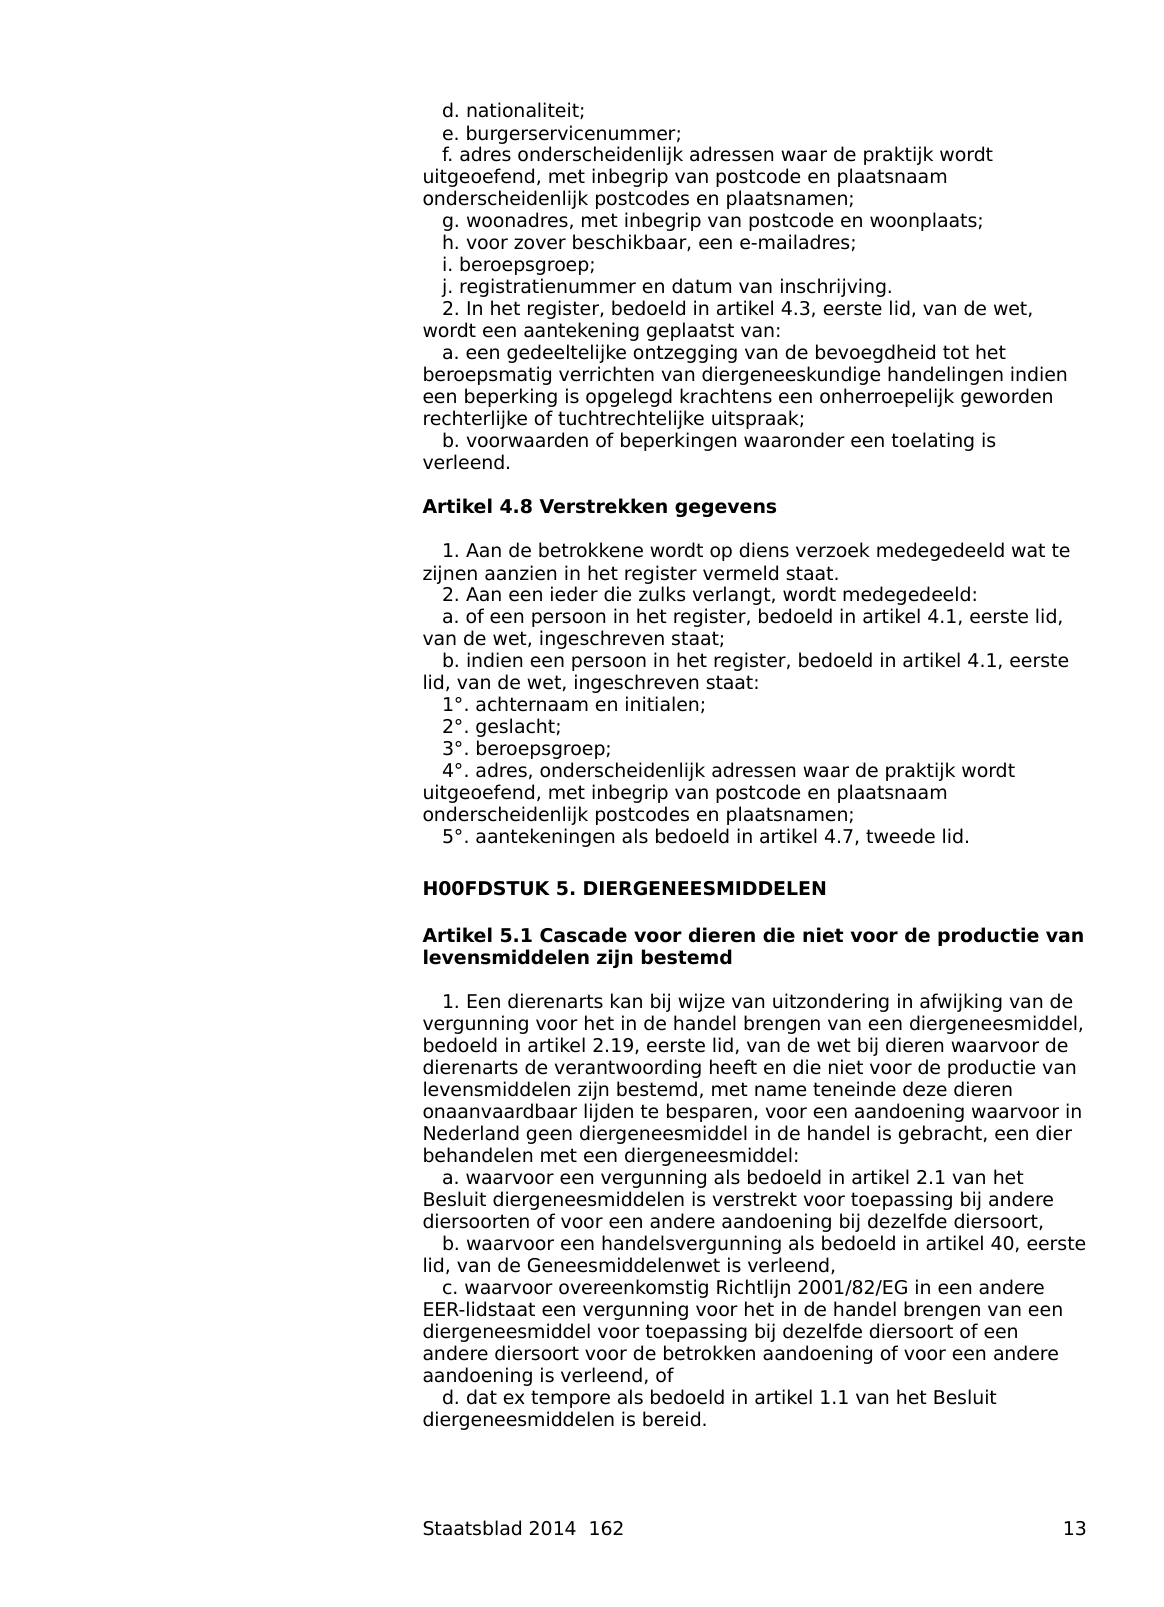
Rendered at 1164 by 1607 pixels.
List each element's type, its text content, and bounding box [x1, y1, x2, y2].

text d. dat ex tempore als bedoeld in artikel 1.1 van het Besluit diergeneesmiddelen is bereid. [422, 1387, 1087, 1431]
text 5°. aantekeningen als bedoeld in artikel 4.7, tweede lid. [422, 826, 1087, 848]
text a. een gedeeltelijke ontzegging van de bevoegdheid tot het beroepsmatig verrichten van diergeneeskundige handelingen indien een beperking is opgelegd krachtens een onherroepelijk geworden rechterlijke of tuchtrechtelijke uitspraak; [422, 342, 1087, 430]
subtitle H00FDSTUK 5. DIERGENEESMIDDELEN [422, 878, 1087, 900]
text 1. Aan de betrokkene wordt op diens verzoek medegedeeld wat te zijnen aanzien in het register vermeld staat. [422, 540, 1087, 584]
text b. waarvoor een handelsvergunning als bedoeld in artikel 40, eerste lid, van de Geneesmiddelenwet is verleend, [422, 1233, 1087, 1277]
text 1. Een dierenarts kan bij wijze van uitzondering in afwijking van de vergunning voor het in de handel brengen van een diergeneesmiddel, bedoeld in artikel 2.19, eerste lid, van de wet bij dieren waarvoor de dierenarts de verantwoording heeft en die niet voor de productie van levensmiddelen zijn bestemd, met name teneinde deze dieren onaanvaardbaar lijden te besparen, voor een aandoening waarvoor in Nederland geen diergeneesmiddel in de handel is gebracht, een dier behandelen met een diergeneesmiddel: [422, 991, 1087, 1167]
text f. adres onderscheidenlijk adressen waar de praktijk wordt uitgeoefend, met inbegrip van postcode en plaatsnaam onderscheidenlijk postcodes en plaatsnamen; [422, 144, 1087, 210]
text 3°. beroepsgroep; [422, 738, 1087, 760]
text g. woonadres, met inbegrip van postcode en woonplaats; [422, 210, 1087, 232]
text b. indien een persoon in het register, bedoeld in artikel 4.1, eerste lid, van de wet, ingeschreven staat: [422, 650, 1087, 694]
text b. voorwaarden of beperkingen waaronder een toelating is verleend. [422, 430, 1087, 474]
text a. waarvoor een vergunning als bedoeld in artikel 2.1 van het Besluit diergeneesmiddelen is verstrekt voor toepassing bij andere diersoorten of voor een andere aandoening bij dezelfde diersoort, [422, 1167, 1087, 1233]
text i. beroepsgroep; [422, 254, 1087, 276]
text 2. Aan een ieder die zulks verlangt, wordt medegedeeld: [422, 584, 1087, 606]
text c. waarvoor overeenkomstig Richtlijn 2001/82/EG in een andere EER-lidstaat een vergunning voor het in de handel brengen van een diergeneesmiddel voor toepassing bij dezelfde diersoort of een andere diersoort voor de betrokken aandoening of voor een andere aandoening is verleend, of [422, 1277, 1087, 1387]
subtitle Artikel 5.1 Cascade voor dieren die niet voor de productie van levensmiddelen zijn bestemd [422, 925, 1087, 969]
text j. registratienummer en datum van inschrijving. [422, 276, 1087, 298]
text e. burgerservicenummer; [422, 122, 1087, 144]
text 1°. achternaam en initialen; [422, 694, 1087, 716]
subtitle Artikel 4.8 Verstrekken gegevens [422, 496, 1087, 518]
text 2°. geslacht; [422, 716, 1087, 738]
text h. voor zover beschikbaar, een e-mailadres; [422, 232, 1087, 254]
text a. of een persoon in het register, bedoeld in artikel 4.1, eerste lid, van de wet, ingeschreven staat; [422, 606, 1087, 650]
text 4°. adres, onderscheidenlijk adressen waar de praktijk wordt uitgeoefend, met inbegrip van postcode en plaatsnaam onderscheidenlijk postcodes en plaatsnamen; [422, 760, 1087, 826]
text 2. In het register, bedoeld in artikel 4.3, eerste lid, van de wet, wordt een aantekening geplaatst van: [422, 298, 1087, 342]
text d. nationaliteit; [422, 100, 1087, 122]
